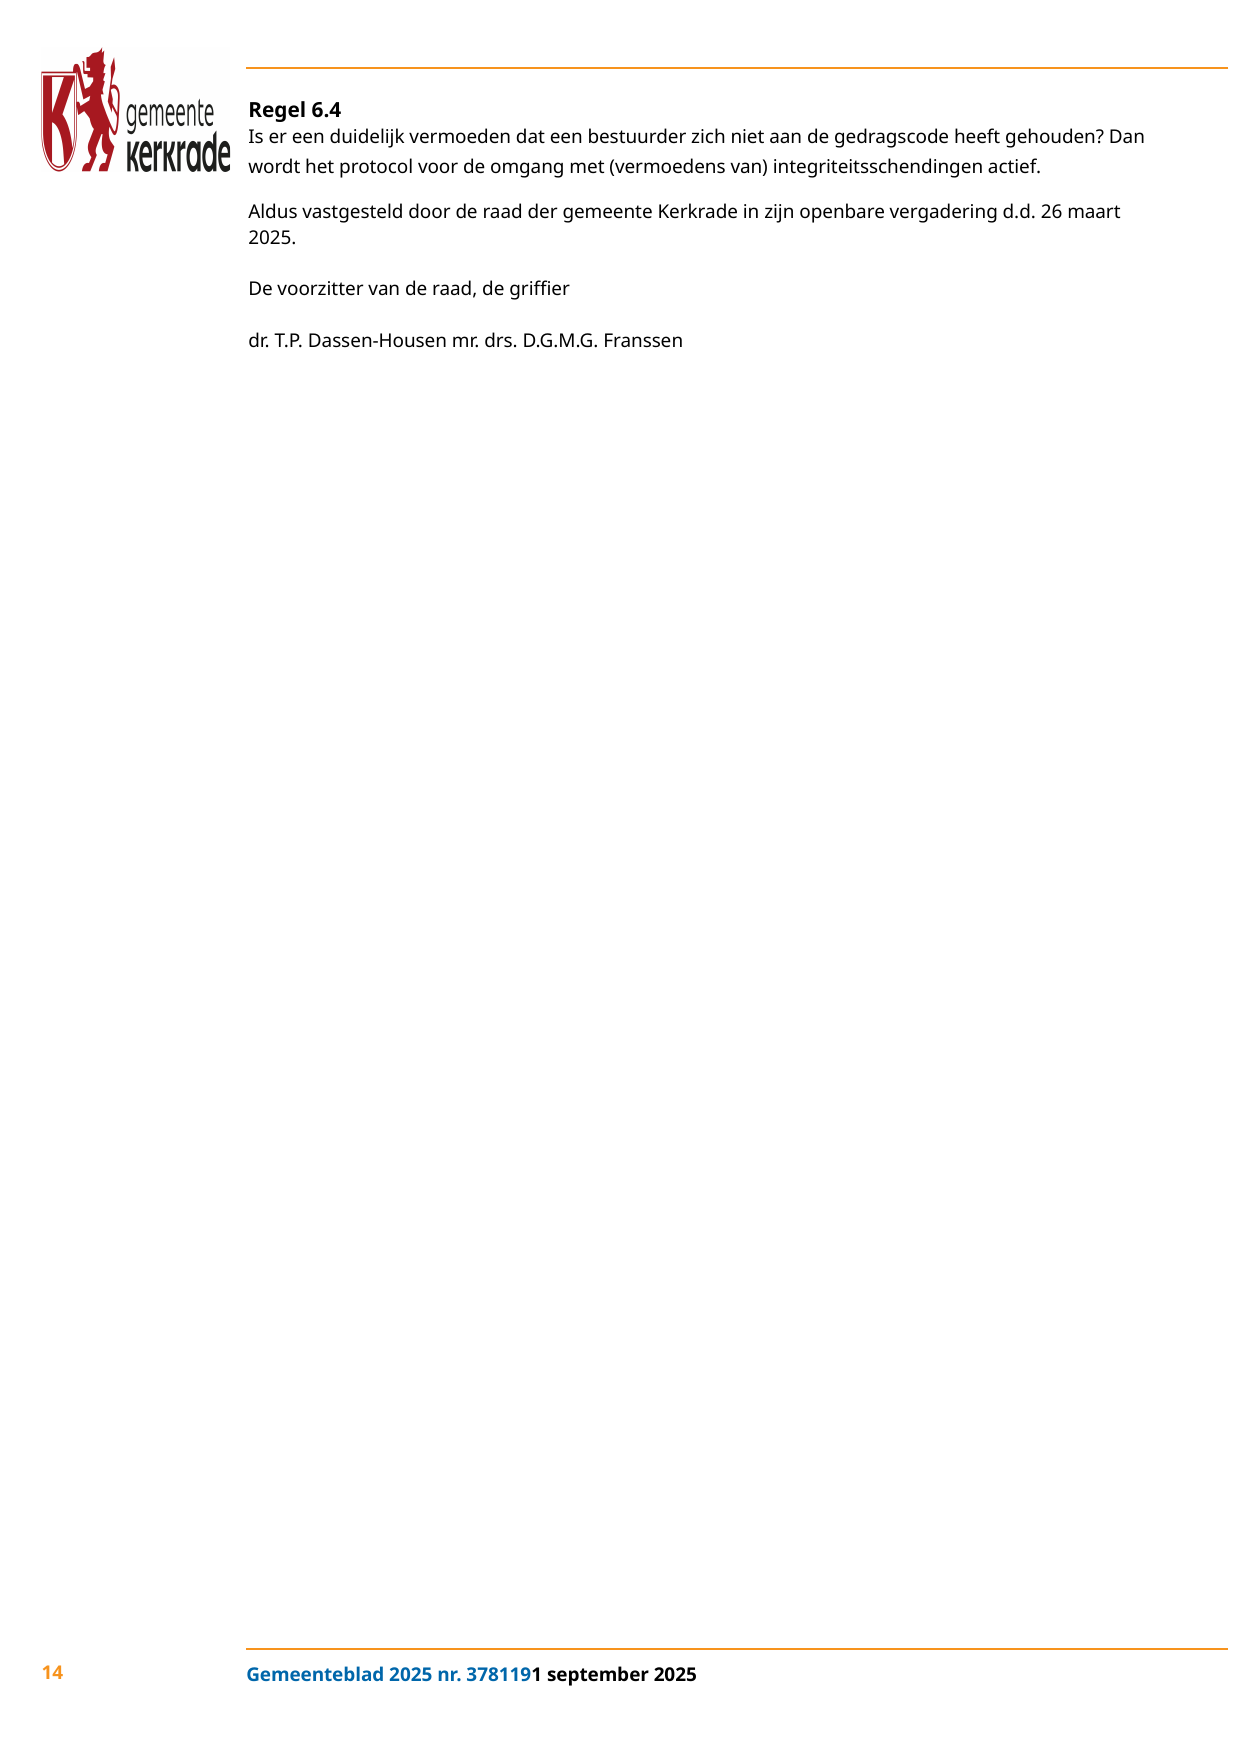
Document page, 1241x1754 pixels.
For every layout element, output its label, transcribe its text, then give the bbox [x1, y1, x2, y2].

picture [41, 47, 231, 172]
text Regel 6.4 [248, 95, 1152, 123]
text Is er een duidelijk vermoeden dat een bestuurder zich niet aan de gedragscode heeft gehouden? Dan wordt het protocol voor de omgang met (vermoedens van) integriteitsschendingen actief. [248, 123, 1152, 178]
text dr. T.P. Dassen-Housen mr. drs. D.G.M.G. Franssen [248, 327, 1152, 353]
text De voorzitter van de raad, de griffier [248, 276, 1152, 301]
text Aldus vastgesteld door de raad der gemeente Kerkrade in zijn openbare vergadering d.d. 26 maart 2025. [248, 198, 1152, 250]
